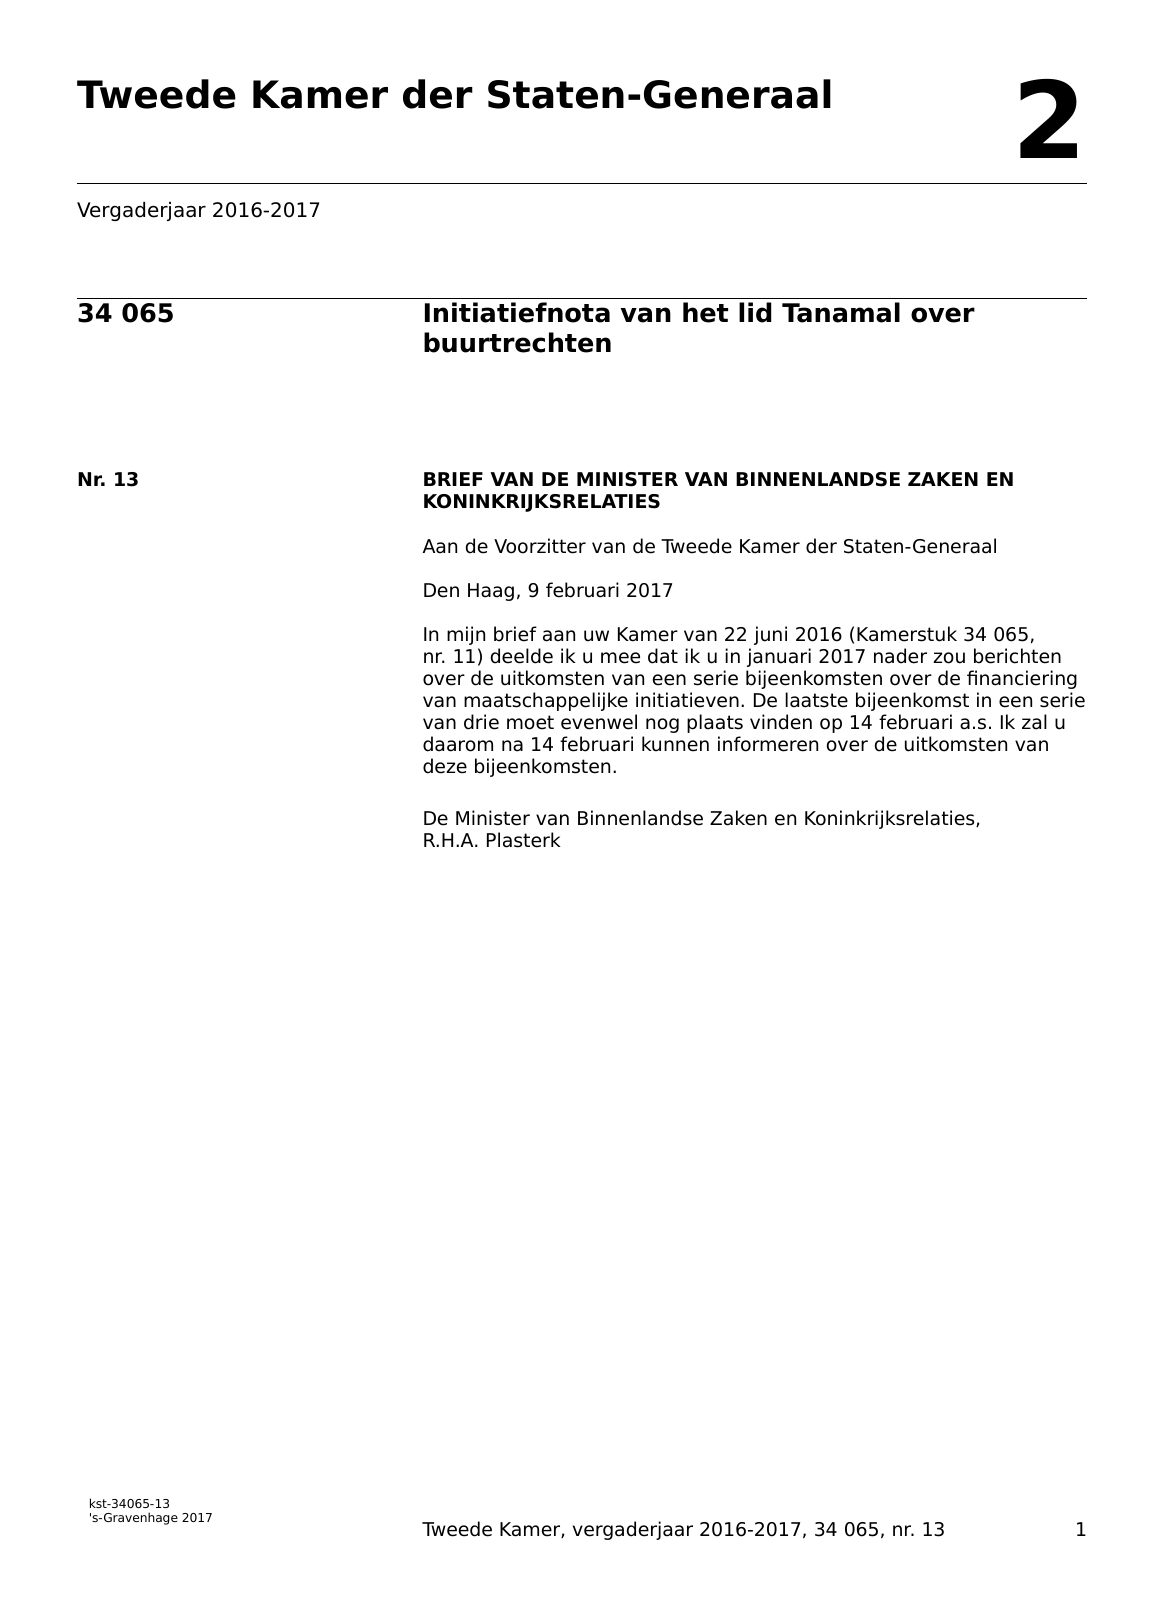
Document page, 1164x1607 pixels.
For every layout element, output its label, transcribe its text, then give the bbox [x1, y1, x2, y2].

subtitle Nr. 13 BRIEF VAN DE MINISTER VAN BINNENLANDSE ZAKEN EN KONINKRIJKSRELATIES [77, 469, 1087, 513]
table_header 2 [886, 59, 1087, 183]
text kst-34065-13 [88, 1497, 323, 1511]
text 's-Gravenhage 2017 [88, 1511, 323, 1525]
table_header Tweede Kamer der Staten-Generaal [77, 59, 886, 183]
table_cell Vergaderjaar 2016-2017 [77, 184, 1087, 298]
text In mijn brief aan uw Kamer van 22 juni 2016 (Kamerstuk 34 065, nr. 11) deelde ik u mee dat ik u in januari 2017 nader zou berichten over de uitkomsten van een serie bijeenkomsten over de financiering van maatschappelijke initiatieven. De laatste bijeenkomst in een serie van drie moet evenwel nog plaats vinden op 14 februari a.s. Ik zal u daarom na 14 februari kunnen informeren over de uitkomsten van deze bijeenkomsten. [422, 624, 1087, 778]
text De Minister van Binnenlandse Zaken en Koninkrijksrelaties, R.H.A. Plasterk [422, 808, 1087, 852]
text Aan de Voorzitter van de Tweede Kamer der Staten-Generaal [422, 536, 1087, 557]
text Den Haag, 9 februari 2017 [422, 580, 1087, 602]
subtitle 34 065 Initiatiefnota van het lid Tanamal over buurtrechten [77, 299, 1087, 358]
